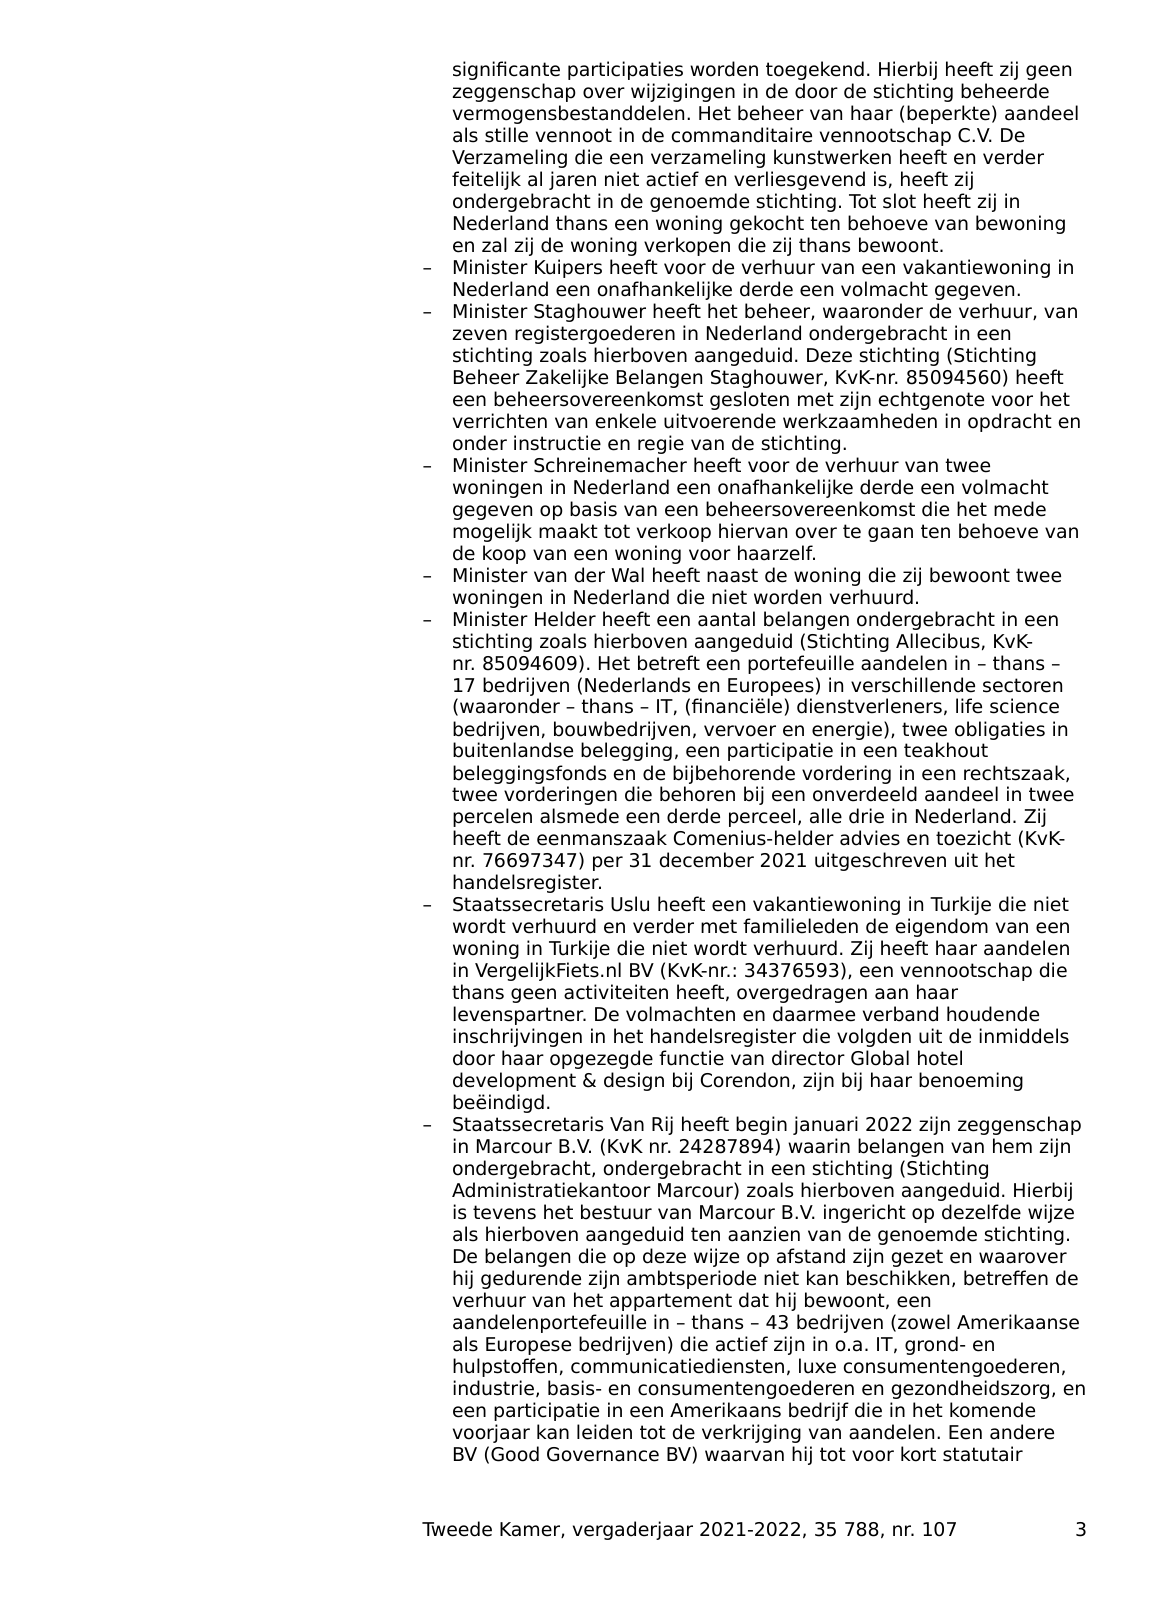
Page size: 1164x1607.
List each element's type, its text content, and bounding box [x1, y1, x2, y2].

text – Minister van der Wal heeft naast de woning die zij bewoont twee woningen in Nederland die niet worden verhuurd. [422, 564, 1087, 608]
text – Staatssecretaris Uslu heeft een vakantiewoning in Turkije die niet wordt verhuurd en verder met familieleden de eigendom van een woning in Turkije die niet wordt verhuurd. Zij heeft haar aandelen in VergelijkFiets.nl BV (KvK-nr.: 34376593), een vennootschap die thans geen activiteiten heeft, overgedragen aan haar levenspartner. De volmachten en daarmee verband houdende inschrijvingen in het handelsregister die volgden uit de inmiddels door haar opgezegde functie van director Global hotel development & design bij Corendon, zijn bij haar benoeming beëindigd. [422, 894, 1087, 1114]
text significante participaties worden toegekend. Hierbij heeft zij geen zeggenschap over wijzigingen in de door de stichting beheerde vermogensbestanddelen. Het beheer van haar (beperkte) aandeel als stille vennoot in de commanditaire vennootschap C.V. De Verzameling die een verzameling kunstwerken heeft en verder feitelijk al jaren niet actief en verliesgevend is, heeft zij ondergebracht in de genoemde stichting. Tot slot heeft zij in Nederland thans een woning gekocht ten behoeve van bewoning en zal zij de woning verkopen die zij thans bewoont. [422, 59, 1087, 257]
text – Minister Staghouwer heeft het beheer, waaronder de verhuur, van zeven registergoederen in Nederland ondergebracht in een stichting zoals hierboven aangeduid. Deze stichting (Stichting Beheer Zakelijke Belangen Staghouwer, KvK-nr. 85094560) heeft een beheersovereenkomst gesloten met zijn echtgenote voor het verrichten van enkele uitvoerende werkzaamheden in opdracht en onder instructie en regie van de stichting. [422, 301, 1087, 455]
text – Minister Schreinemacher heeft voor de verhuur van twee woningen in Nederland een onafhankelijke derde een volmacht gegeven op basis van een beheersovereenkomst die het mede mogelijk maakt tot verkoop hiervan over te gaan ten behoeve van de koop van een woning voor haarzelf. [422, 455, 1087, 564]
text – Staatssecretaris Van Rij heeft begin januari 2022 zijn zeggenschap in Marcour B.V. (KvK nr. 24287894) waarin belangen van hem zijn ondergebracht, ondergebracht in een stichting (Stichting Administratiekantoor Marcour) zoals hierboven aangeduid. Hierbij is tevens het bestuur van Marcour B.V. ingericht op dezelfde wijze als hierboven aangeduid ten aanzien van de genoemde stichting. De belangen die op deze wijze op afstand zijn gezet en waarover hij gedurende zijn ambtsperiode niet kan beschikken, betreffen de verhuur van het appartement dat hij bewoont, een aandelenportefeuille in – thans – 43 bedrijven (zowel Amerikaanse als Europese bedrijven) die actief zijn in o.a. IT, grond- en hulpstoffen, communicatiediensten, luxe consumentengoederen, industrie, basis- en consumentengoederen en gezondheidszorg, en een participatie in een Amerikaans bedrijf die in het komende voorjaar kan leiden tot de verkrijging van aandelen. Een andere BV (Good Governance BV) waarvan hij tot voor kort statutair [422, 1114, 1087, 1466]
text – Minister Kuipers heeft voor de verhuur van een vakantiewoning in Nederland een onafhankelijke derde een volmacht gegeven. [422, 257, 1087, 301]
text – Minister Helder heeft een aantal belangen ondergebracht in een stichting zoals hierboven aangeduid (Stichting Allecibus, KvK-nr. 85094609). Het betreft een portefeuille aandelen in – thans – 17 bedrijven (Nederlands en Europees) in verschillende sectoren (waaronder – thans – IT, (financiële) dienstverleners, life science bedrijven, bouwbedrijven, vervoer en energie), twee obligaties in buitenlandse belegging, een participatie in een teakhout beleggingsfonds en de bijbehorende vordering in een rechtszaak, twee vorderingen die behoren bij een onverdeeld aandeel in twee percelen alsmede een derde perceel, alle drie in Nederland. Zij heeft de eenmanszaak Comenius-helder advies en toezicht (KvK-nr. 76697347) per 31 december 2021 uitgeschreven uit het handelsregister. [422, 608, 1087, 894]
